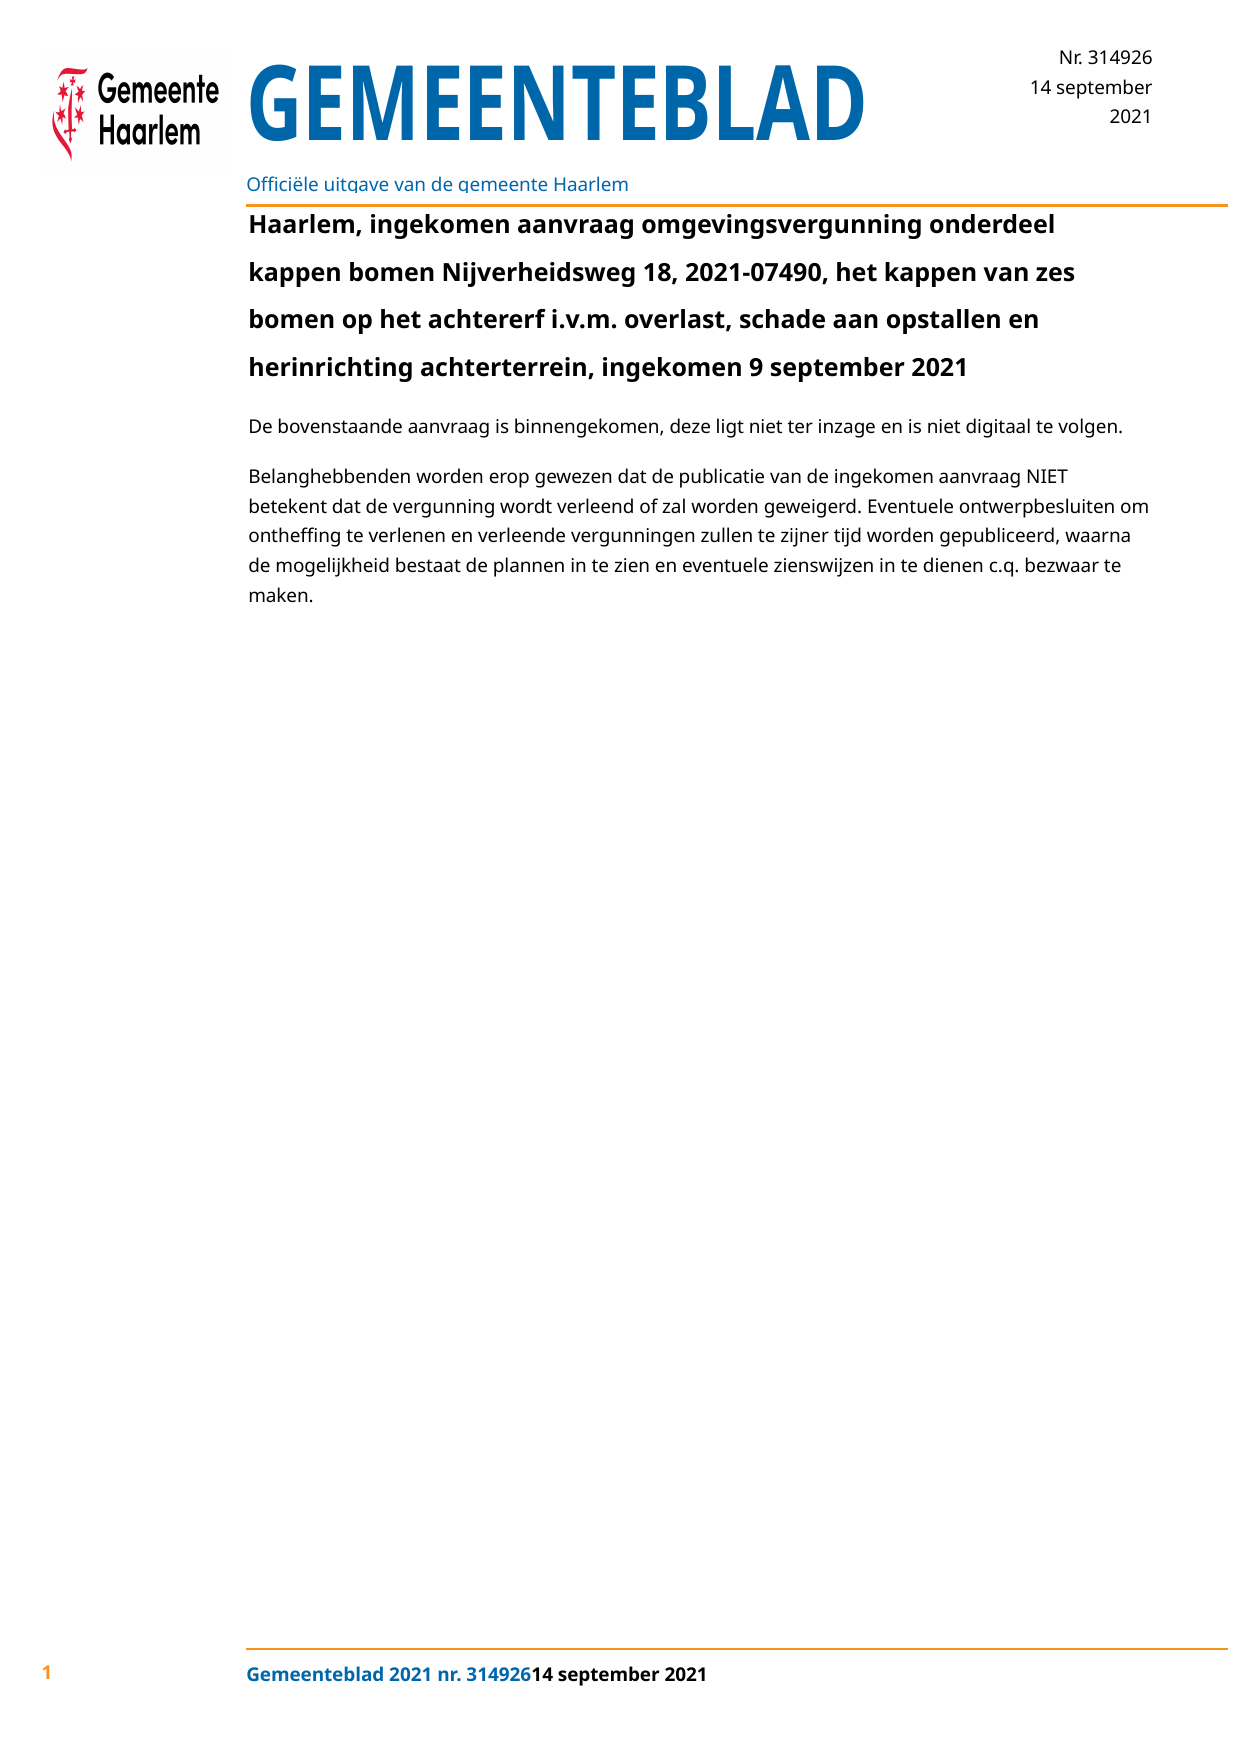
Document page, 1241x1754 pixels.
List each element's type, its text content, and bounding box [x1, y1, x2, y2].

text De bovenstaande aanvraag is binnengekomen, deze ligt niet ter inzage en is niet digitaal te volgen. [248, 413, 1152, 439]
picture [41, 47, 231, 172]
text Haarlem, ingekomen aanvraag omgevingsvergunning onderdeel kappen bomen Nijverheidsweg 18, 2021-07490, het kappen van zes bomen op het achtererf i.v.m. overlast, schade aan opstallen en herinrichting achterterrein, ingekomen 9 september 2021 [248, 207, 1152, 384]
text Belanghebbenden worden erop gewezen dat de publicatie van de ingekomen aanvraag NIET betekent dat de vergunning wordt verleend of zal worden geweigerd. Eventuele ontwerpbesluiten om ontheffing te verlenen en verleende vergunningen zullen te zijner tijd worden gepubliceerd, waarna de mogelijkheid bestaat de plannen in te zien en eventuele zienswijzen in te dienen c.q. bezwaar te maken. [248, 463, 1152, 608]
